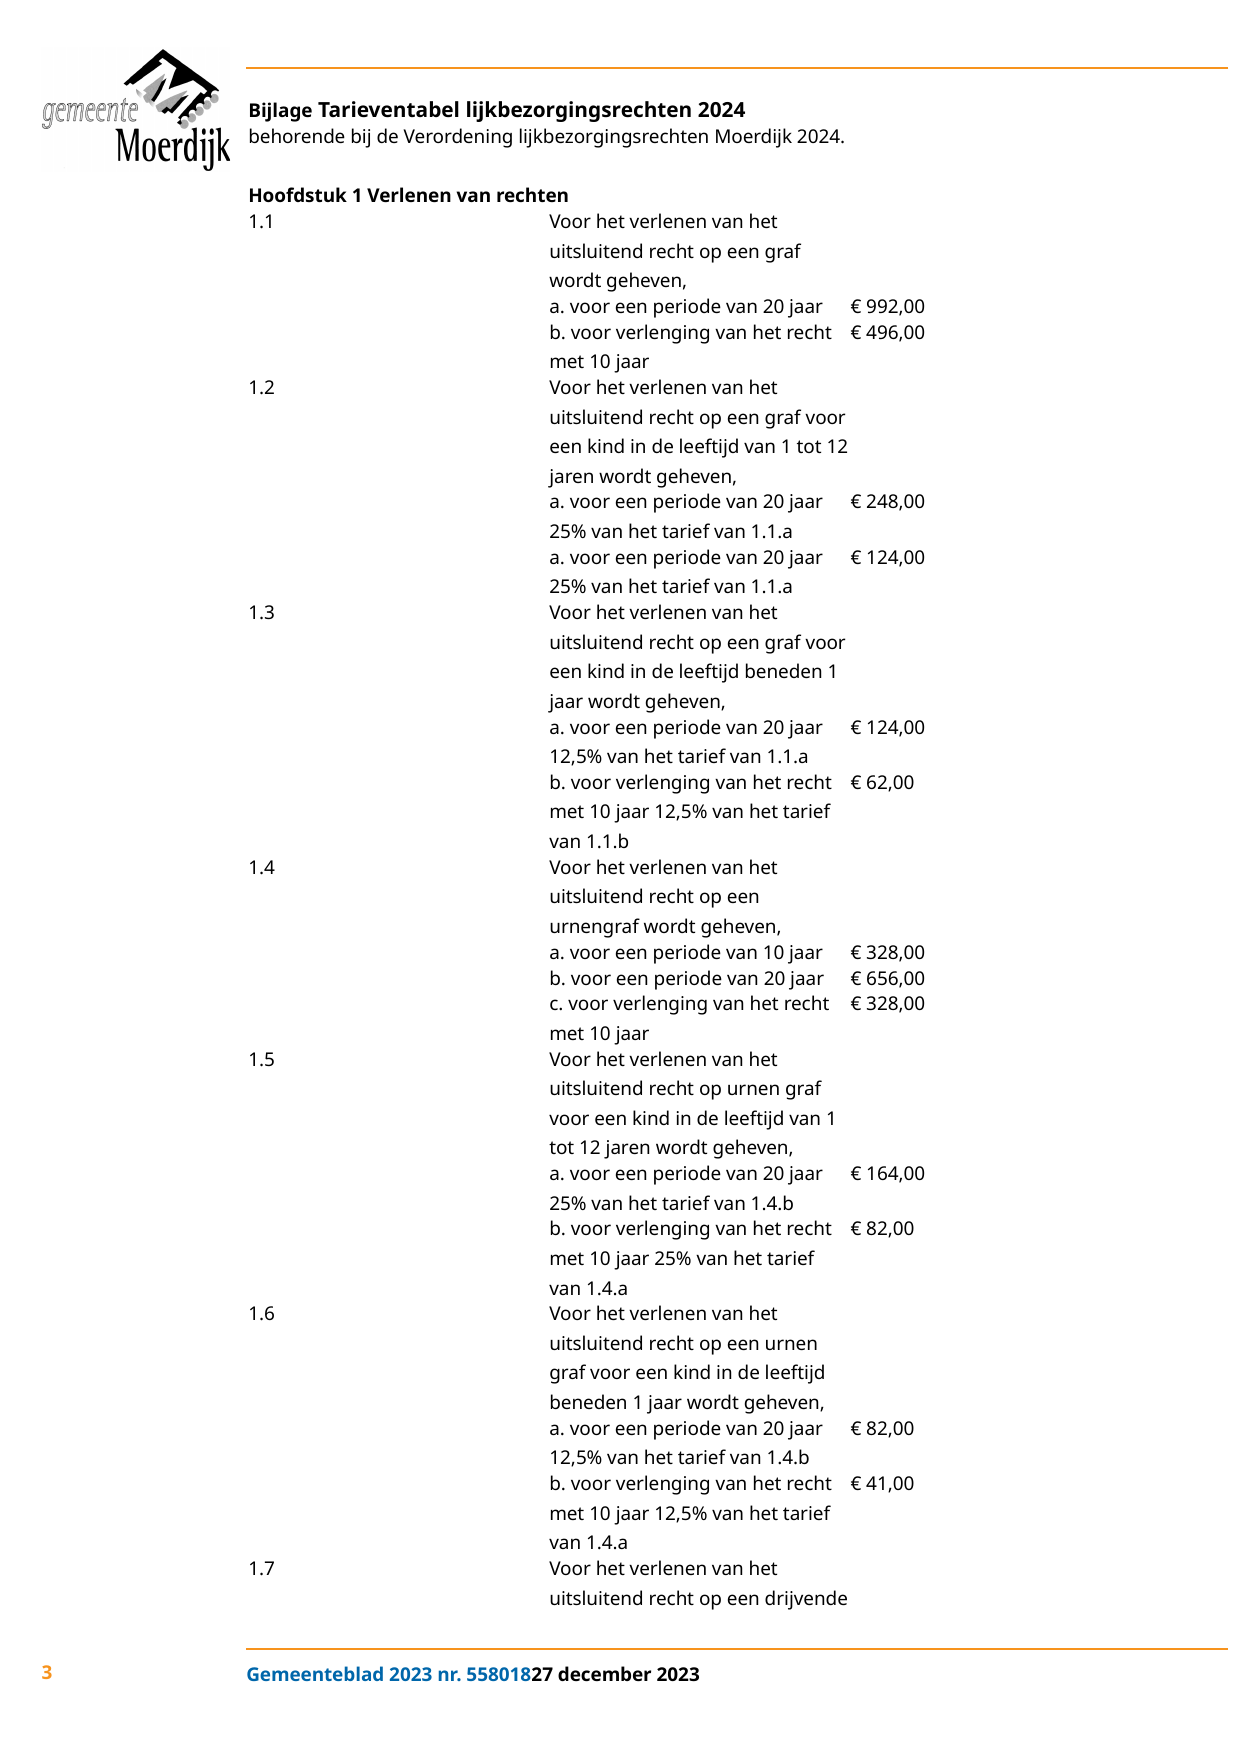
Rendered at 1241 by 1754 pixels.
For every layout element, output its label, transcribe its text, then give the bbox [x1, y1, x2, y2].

table_cell 1.6 [248, 1300, 549, 1555]
table_cell € 992,00 [850, 293, 1152, 319]
table_cell 1.7 [248, 1555, 549, 1610]
table_cell a. voor een periode van 20 jaar 25% van het tarief van 1.1.a [549, 489, 850, 544]
table_cell Voor het verlenen van het uitsluitend recht op urnen graf voor een kind in de leeftijd van 1 tot 12 jaren wordt geheven, [549, 1046, 850, 1160]
table_cell 1.4 [248, 854, 549, 1046]
table_cell Voor het verlenen van het uitsluitend recht op een urnengraf wordt geheven, [549, 854, 850, 939]
table_cell 1.1 [248, 208, 549, 374]
table_cell a. voor een periode van 20 jaar 12,5% van het tarief van 1.4.b [549, 1415, 850, 1470]
table_cell € 656,00 [850, 965, 1152, 990]
table_cell € 496,00 [850, 319, 1152, 374]
table_cell € 328,00 [850, 990, 1152, 1046]
table_cell 1.3 [248, 599, 549, 854]
table_cell Voor het verlenen van het uitsluitend recht op een graf wordt geheven, [549, 208, 850, 293]
text Bijlage Tarieventabel lijkbezorgingsrechten 2024 [248, 95, 1152, 123]
table_cell Voor het verlenen van het uitsluitend recht op een graf voor een kind in de leeftijd beneden 1 jaar wordt geheven, [549, 599, 850, 714]
picture [41, 47, 231, 172]
table_cell Voor het verlenen van het uitsluitend recht op een drijvende [549, 1555, 850, 1610]
table_cell € 82,00 [850, 1415, 1152, 1470]
table_cell € 328,00 [850, 939, 1152, 965]
table_cell 1.5 [248, 1046, 549, 1300]
table_cell € 124,00 [850, 544, 1152, 599]
table_cell 1.2 [248, 374, 549, 599]
table_cell b. voor verlenging van het recht met 10 jaar [549, 319, 850, 374]
table_cell c. voor verlenging van het recht met 10 jaar [549, 990, 850, 1046]
text behorende bij de Verordening lijkbezorgingsrechten Moerdijk 2024. [248, 123, 1152, 149]
table_cell € 248,00 [850, 489, 1152, 544]
table_cell a. voor een periode van 20 jaar 25% van het tarief van 1.4.b [549, 1160, 850, 1216]
table_cell [850, 854, 1152, 939]
table_cell [850, 208, 1152, 293]
table_cell b. voor verlenging van het recht met 10 jaar 25% van het tarief van 1.4.a [549, 1216, 850, 1300]
table_cell a. voor een periode van 20 jaar [549, 293, 850, 319]
table_cell a. voor een periode van 20 jaar 12,5% van het tarief van 1.1.a [549, 714, 850, 769]
table_cell b. voor een periode van 20 jaar [549, 965, 850, 990]
table_cell Voor het verlenen van het uitsluitend recht op een graf voor een kind in de leeftijd van 1 tot 12 jaren wordt geheven, [549, 374, 850, 489]
table_cell € 41,00 [850, 1470, 1152, 1555]
table_cell a. voor een periode van 20 jaar 25% van het tarief van 1.1.a [549, 544, 850, 599]
table_cell € 164,00 [850, 1160, 1152, 1216]
table_cell b. voor verlenging van het recht met 10 jaar 12,5% van het tarief van 1.4.a [549, 1470, 850, 1555]
table_cell b. voor verlenging van het recht met 10 jaar 12,5% van het tarief van 1.1.b [549, 769, 850, 854]
table_cell [850, 1555, 1152, 1610]
table_cell [850, 599, 1152, 714]
table_header Hoofdstuk 1 Verlenen van rechten [248, 183, 1152, 208]
table_cell [850, 1300, 1152, 1415]
table_cell € 124,00 [850, 714, 1152, 769]
table_cell Voor het verlenen van het uitsluitend recht op een urnen graf voor een kind in de leeftijd beneden 1 jaar wordt geheven, [549, 1300, 850, 1415]
table_cell [850, 1046, 1152, 1160]
table_cell [850, 374, 1152, 489]
table_cell € 82,00 [850, 1216, 1152, 1300]
table_cell a. voor een periode van 10 jaar [549, 939, 850, 965]
table_cell € 62,00 [850, 769, 1152, 854]
